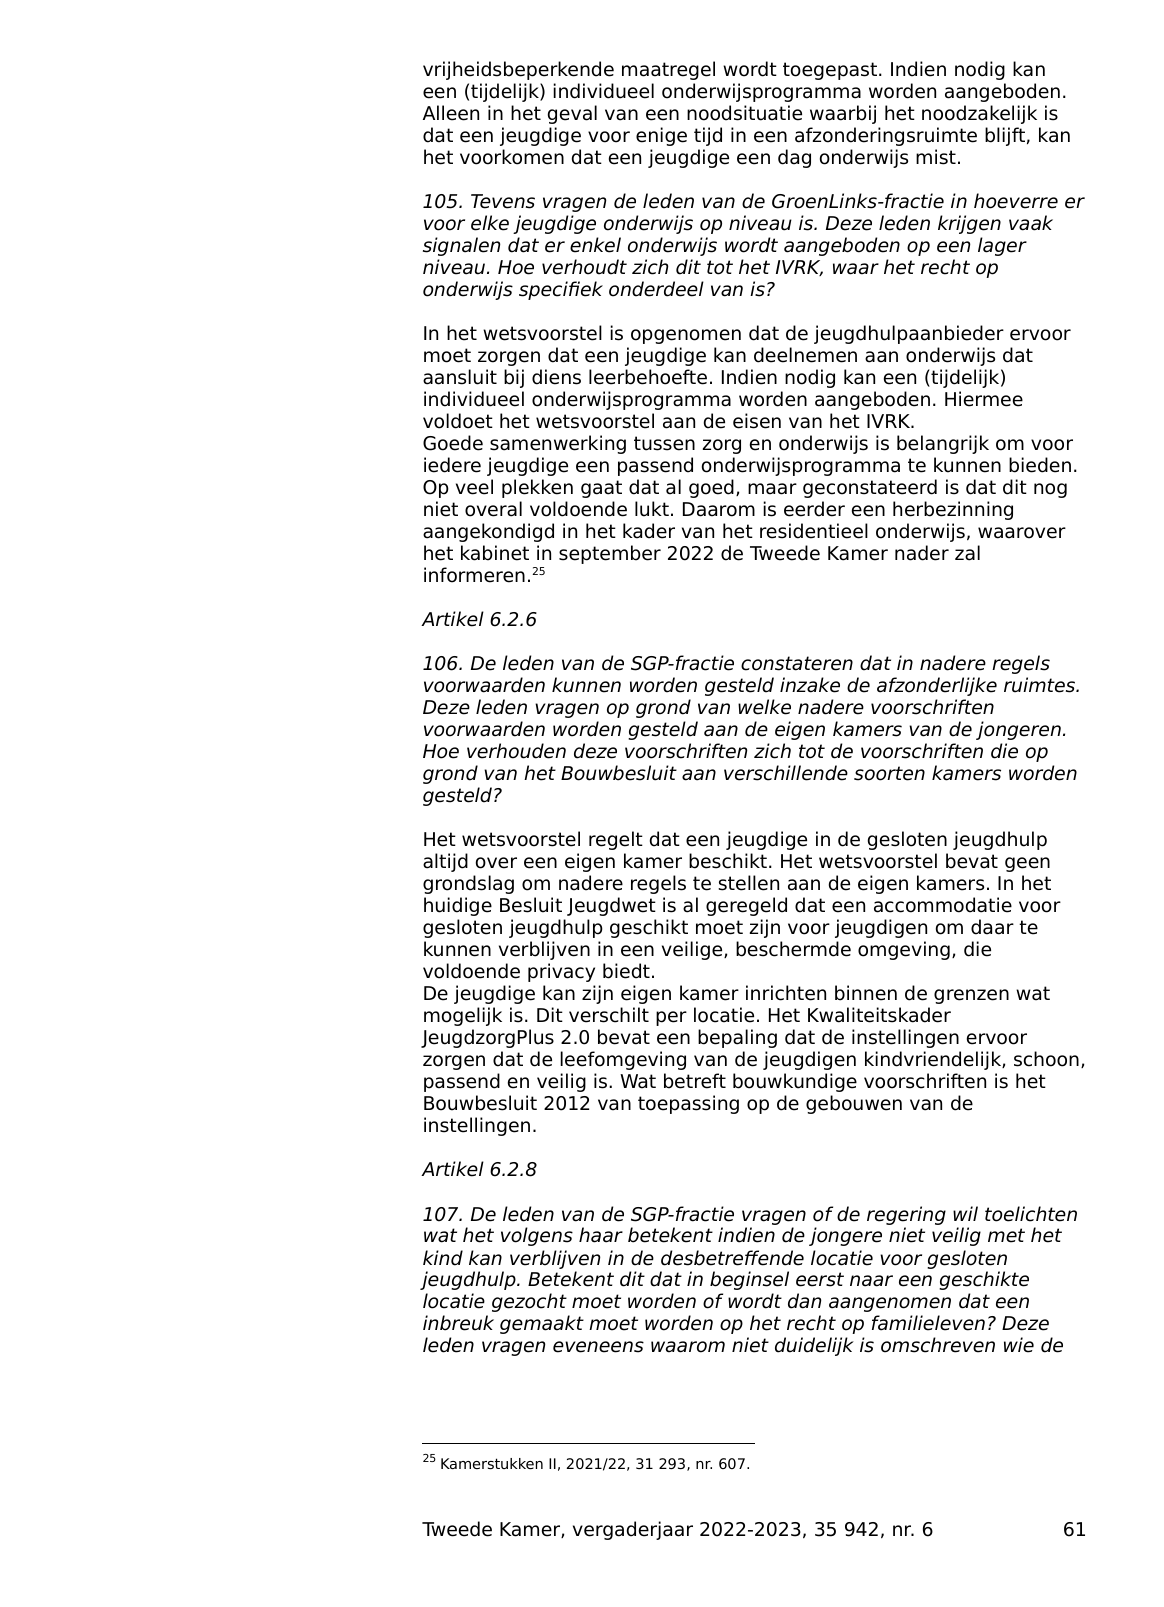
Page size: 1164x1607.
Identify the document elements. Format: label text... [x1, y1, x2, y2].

text Goede samenwerking tussen zorg en onderwijs is belangrijk om voor iedere jeugdige een passend onderwijsprogramma te kunnen bieden. Op veel plekken gaat dat al goed, maar geconstateerd is dat dit nog niet overal voldoende lukt. Daarom is eerder een herbezinning aangekondigd in het kader van het residentieel onderwijs, waarover het kabinet in september 2022 de Tweede Kamer nader zal informeren. [422, 433, 1087, 587]
text De jeugdige kan zijn eigen kamer inrichten binnen de grenzen wat mogelijk is. Dit verschilt per locatie. Het Kwaliteitskader JeugdzorgPlus 2.0 bevat een bepaling dat de instellingen ervoor zorgen dat de leefomgeving van de jeugdigen kindvriendelijk, schoon, passend en veilig is. Wat betreft bouwkundige voorschriften is het Bouwbesluit 2012 van toepassing op de gebouwen van de instellingen. [422, 983, 1087, 1137]
text Het wetsvoorstel regelt dat een jeugdige in de gesloten jeugdhulp altijd over een eigen kamer beschikt. Het wetsvoorstel bevat geen grondslag om nadere regels te stellen aan de eigen kamers. In het huidige Besluit Jeugdwet is al geregeld dat een accommodatie voor gesloten jeugdhulp geschikt moet zijn voor jeugdigen om daar te kunnen verblijven in een veilige, beschermde omgeving, die voldoende privacy biedt. [422, 829, 1087, 983]
text 107. De leden van de SGP-fractie vragen of de regering wil toelichten wat het volgens haar betekent indien de jongere niet veilig met het kind kan verblijven in de desbetreffende locatie voor gesloten jeugdhulp. Betekent dit dat in beginsel eerst naar een geschikte locatie gezocht moet worden of wordt dan aangenomen dat een inbreuk gemaakt moet worden op het recht op familieleven? Deze leden vragen eveneens waarom niet duidelijk is omschreven wie de [422, 1203, 1087, 1357]
text 105. Tevens vragen de leden van de GroenLinks-fractie in hoeverre er voor elke jeugdige onderwijs op niveau is. Deze leden krijgen vaak signalen dat er enkel onderwijs wordt aangeboden op een lager niveau. Hoe verhoudt zich dit tot het IVRK, waar het recht op onderwijs specifiek onderdeel van is? [422, 191, 1087, 301]
subtitle Artikel 6.2.8 [422, 1159, 1087, 1181]
text 106. De leden van de SGP-fractie constateren dat in nadere regels voorwaarden kunnen worden gesteld inzake de afzonderlijke ruimtes. Deze leden vragen op grond van welke nadere voorschriften voorwaarden worden gesteld aan de eigen kamers van de jongeren. Hoe verhouden deze voorschriften zich tot de voorschriften die op grond van het Bouwbesluit aan verschillende soorten kamers worden gesteld? [422, 653, 1087, 807]
text vrijheidsbeperkende maatregel wordt toegepast. Indien nodig kan een (tijdelijk) individueel onderwijsprogramma worden aangeboden. Alleen in het geval van een noodsituatie waarbij het noodzakelijk is dat een jeugdige voor enige tijd in een afzonderingsruimte blijft, kan het voorkomen dat een jeugdige een dag onderwijs mist. [422, 59, 1087, 169]
text In het wetsvoorstel is opgenomen dat de jeugdhulpaanbieder ervoor moet zorgen dat een jeugdige kan deelnemen aan onderwijs dat aansluit bij diens leerbehoefte. Indien nodig kan een (tijdelijk) individueel onderwijsprogramma worden aangeboden. Hiermee voldoet het wetsvoorstel aan de eisen van het IVRK. [422, 323, 1087, 433]
text Kamerstukken II, 2021/22, 31 293, nr. 607. [422, 1452, 1087, 1474]
subtitle Artikel 6.2.6 [422, 609, 1087, 631]
